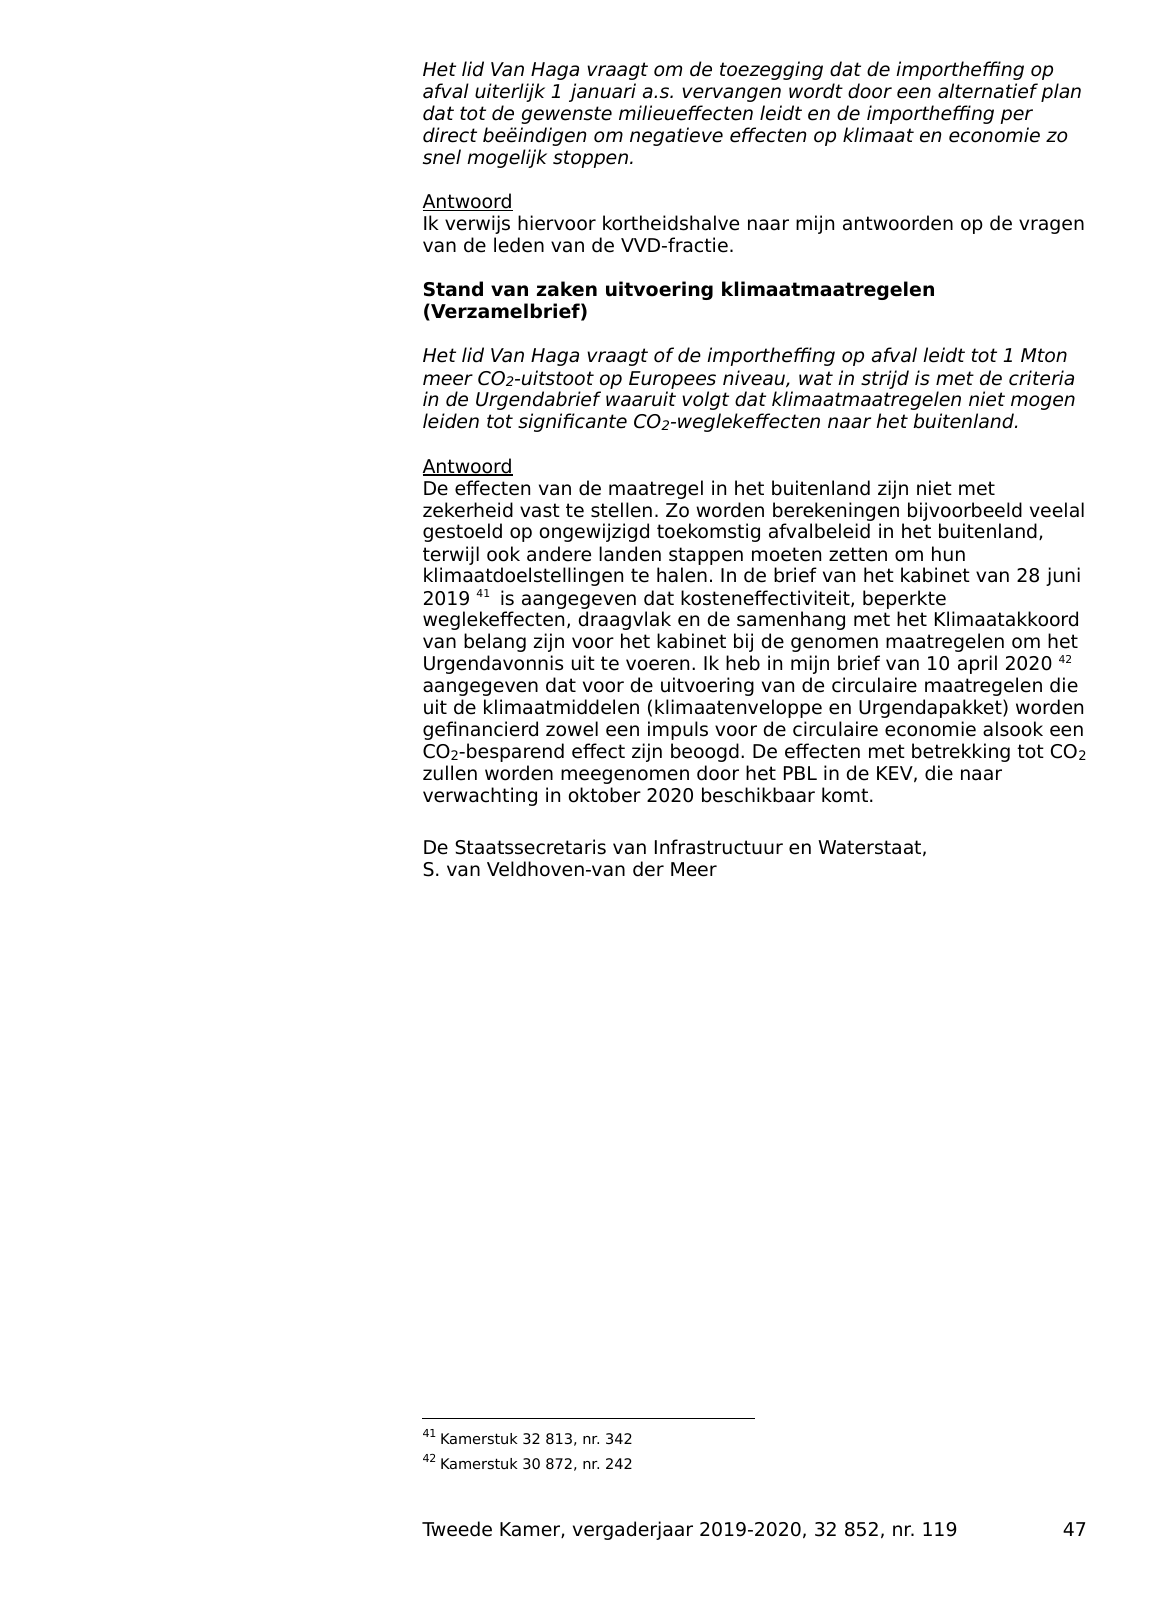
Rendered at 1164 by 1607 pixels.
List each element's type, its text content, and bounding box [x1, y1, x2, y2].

text Kamerstuk 32 813, nr. 342 [422, 1427, 1087, 1449]
text Het lid Van Haga vraagt of de importheffing op afval leidt tot 1 Mton meer CO2-uitstoot op Europees niveau, wat in strijd is met de criteria in de Urgendabrief waaruit volgt dat klimaatmaatregelen niet mogen leiden tot significante CO2-weglekeffecten naar het buitenland. [422, 345, 1087, 433]
text Kamerstuk 30 872, nr. 242 [422, 1452, 1087, 1474]
text De Staatssecretaris van Infrastructuur en Waterstaat, S. van Veldhoven-van der Meer [422, 837, 1087, 881]
text Antwoord [422, 191, 1087, 213]
text De effecten van de maatregel in het buitenland zijn niet met zekerheid vast te stellen. Zo worden berekeningen bijvoorbeeld veelal gestoeld op ongewijzigd toekomstig afvalbeleid in het buitenland, terwijl ook andere landen stappen moeten zetten om hun klimaatdoelstellingen te halen. In de brief van het kabinet van 28 juni 2019 is aangegeven dat kosteneffectiviteit, beperkte weglekeffecten, draagvlak en de samenhang met het Klimaatakkoord van belang zijn voor het kabinet bij de genomen maatregelen om het Urgendavonnis uit te voeren. Ik heb in mijn brief van 10 april 2020 aangegeven dat voor de uitvoering van de circulaire maatregelen die uit de klimaatmiddelen (klimaatenveloppe en Urgendapakket) worden gefinancierd zowel een impuls voor de circulaire economie alsook een CO2-besparend effect zijn beoogd. De effecten met betrekking tot CO2 zullen worden meegenomen door het PBL in de KEV, die naar verwachting in oktober 2020 beschikbaar komt. [422, 477, 1087, 807]
subtitle Stand van zaken uitvoering klimaatmaatregelen (Verzamelbrief) [422, 279, 1087, 323]
text Antwoord [422, 456, 1087, 477]
text Ik verwijs hiervoor kortheidshalve naar mijn antwoorden op de vragen van de leden van de VVD-fractie. [422, 213, 1087, 257]
text Het lid Van Haga vraagt om de toezegging dat de importheffing op afval uiterlijk 1 januari a.s. vervangen wordt door een alternatief plan dat tot de gewenste milieueffecten leidt en de importheffing per direct beëindigen om negatieve effecten op klimaat en economie zo snel mogelijk stoppen. [422, 59, 1087, 169]
